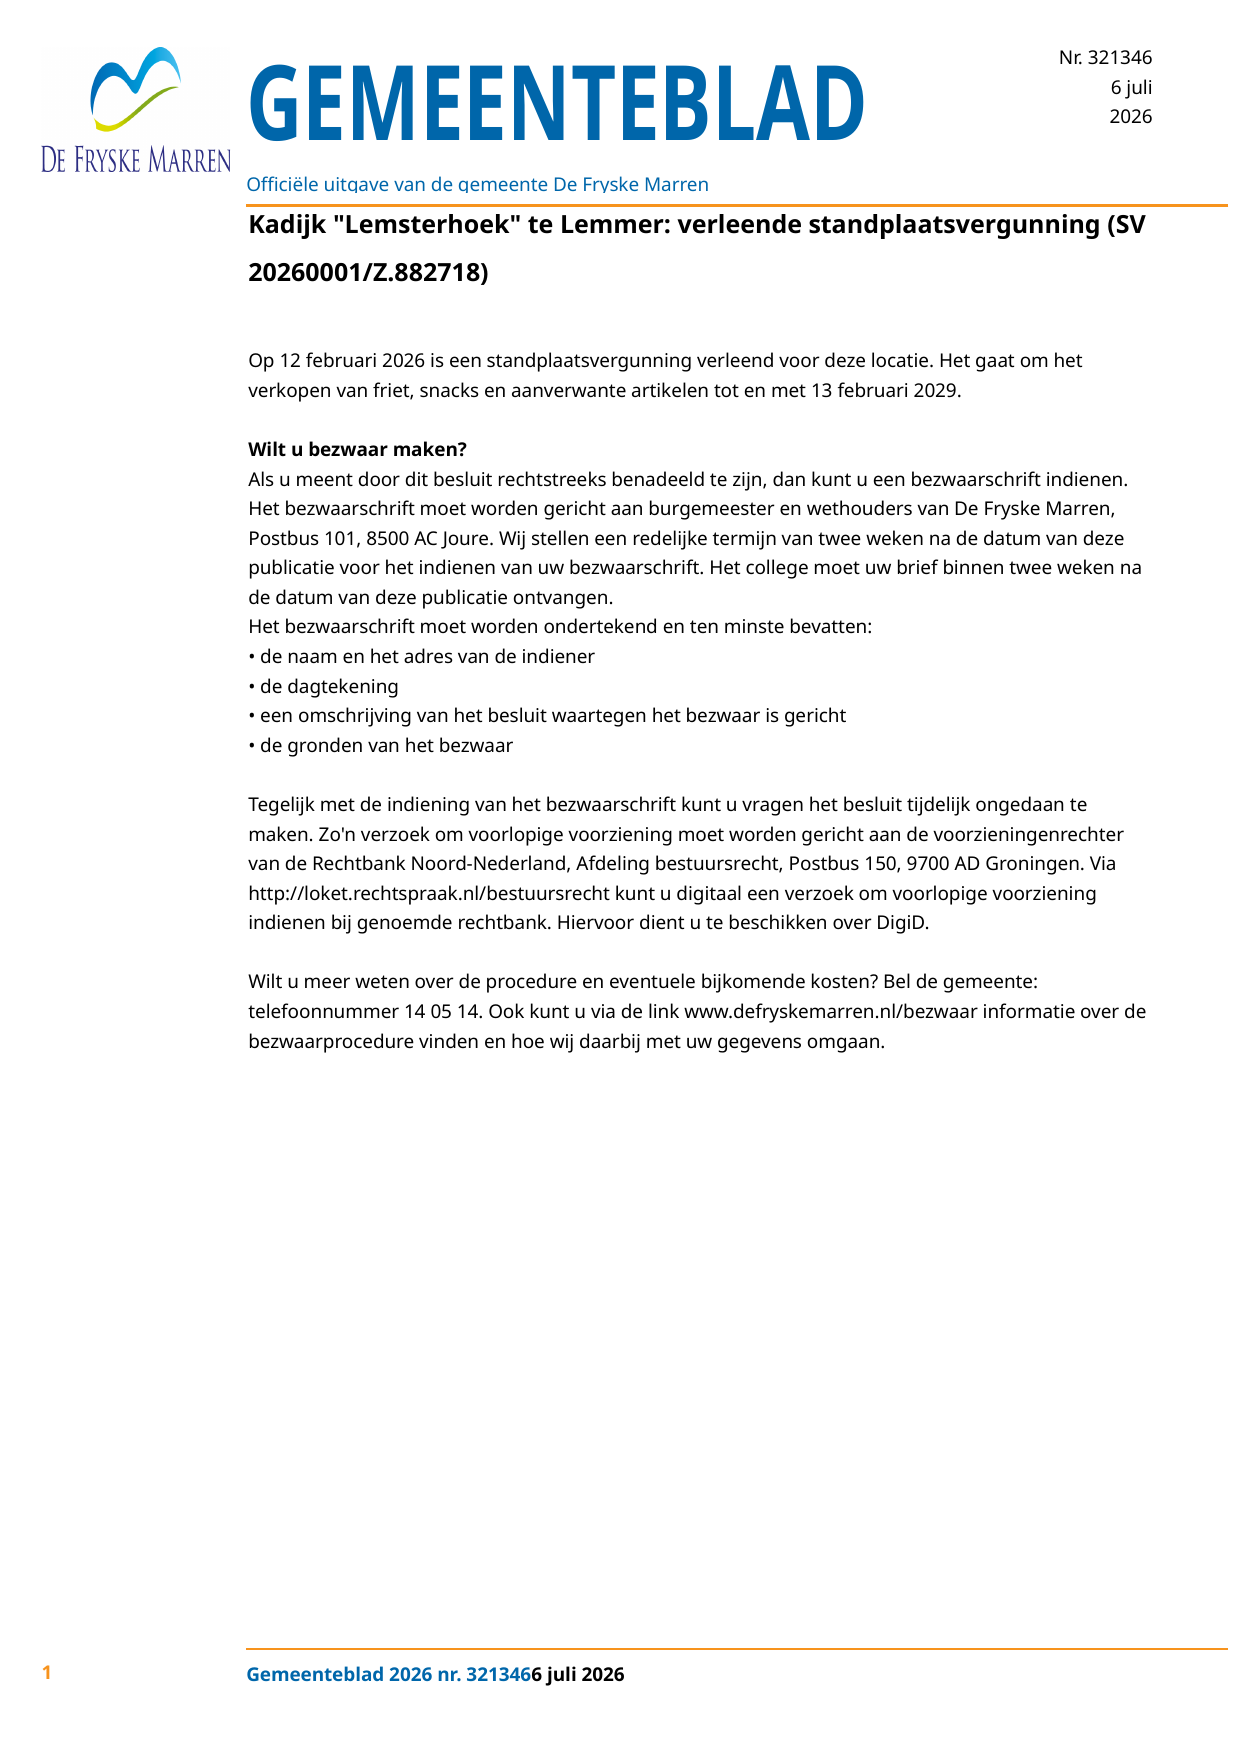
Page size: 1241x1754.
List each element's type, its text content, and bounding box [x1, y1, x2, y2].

picture [41, 47, 231, 172]
text Kadijk "Lemsterhoek" te Lemmer: verleende standplaatsvergunning (SV 20260001/Z.882718) [248, 207, 1152, 288]
text Op 12 februari 2026 is een standplaatsvergunning verleend voor deze locatie. Het gaat om het verkopen van friet, snacks en aanverwante artikelen tot en met 13 februari 2029. [248, 347, 1152, 403]
text Wilt u bezwaar maken? [248, 436, 1152, 462]
text Tegelijk met de indiening van het bezwaarschrift kunt u vragen het besluit tijdelijk ongedaan te maken. Zo'n verzoek om voorlopige voorziening moet worden gericht aan de voorzieningenrechter van de Rechtbank Noord-Nederland, Afdeling bestuursrecht, Postbus 150, 9700 AD Groningen. Via http://loket.rechtspraak.nl/bestuursrecht kunt u digitaal een verzoek om voorlopige voorziening indienen bij genoemde rechtbank. Hiervoor dient u te beschikken over DigiD. [248, 791, 1152, 935]
text Als u meent door dit besluit rechtstreeks benadeeld te zijn, dan kunt u een bezwaarschrift indienen. Het bezwaarschrift moet worden gericht aan burgemeester en wethouders van De Fryske Marren, Postbus 101, 8500 AC Joure. Wij stellen een redelijke termijn van twee weken na de datum van deze publicatie voor het indienen van uw bezwaarschrift. Het college moet uw brief binnen twee weken na de datum van deze publicatie ontvangen. [248, 466, 1152, 610]
text • de naam en het adres van de indiener [248, 643, 1152, 669]
text Het bezwaarschrift moet worden ondertekend en ten minste bevatten: [248, 614, 1152, 639]
text • de dagtekening [248, 673, 1152, 699]
text Wilt u meer weten over de procedure en eventuele bijkomende kosten? Bel de gemeente: telefoonnummer 14 05 14. Ook kunt u via de link www.defryskemarren.nl/bezwaar informatie over de bezwaarprocedure vinden en hoe wij daarbij met uw gegevens omgaan. [248, 969, 1152, 1054]
text • de gronden van het bezwaar [248, 732, 1152, 758]
text • een omschrijving van het besluit waartegen het bezwaar is gericht [248, 702, 1152, 728]
